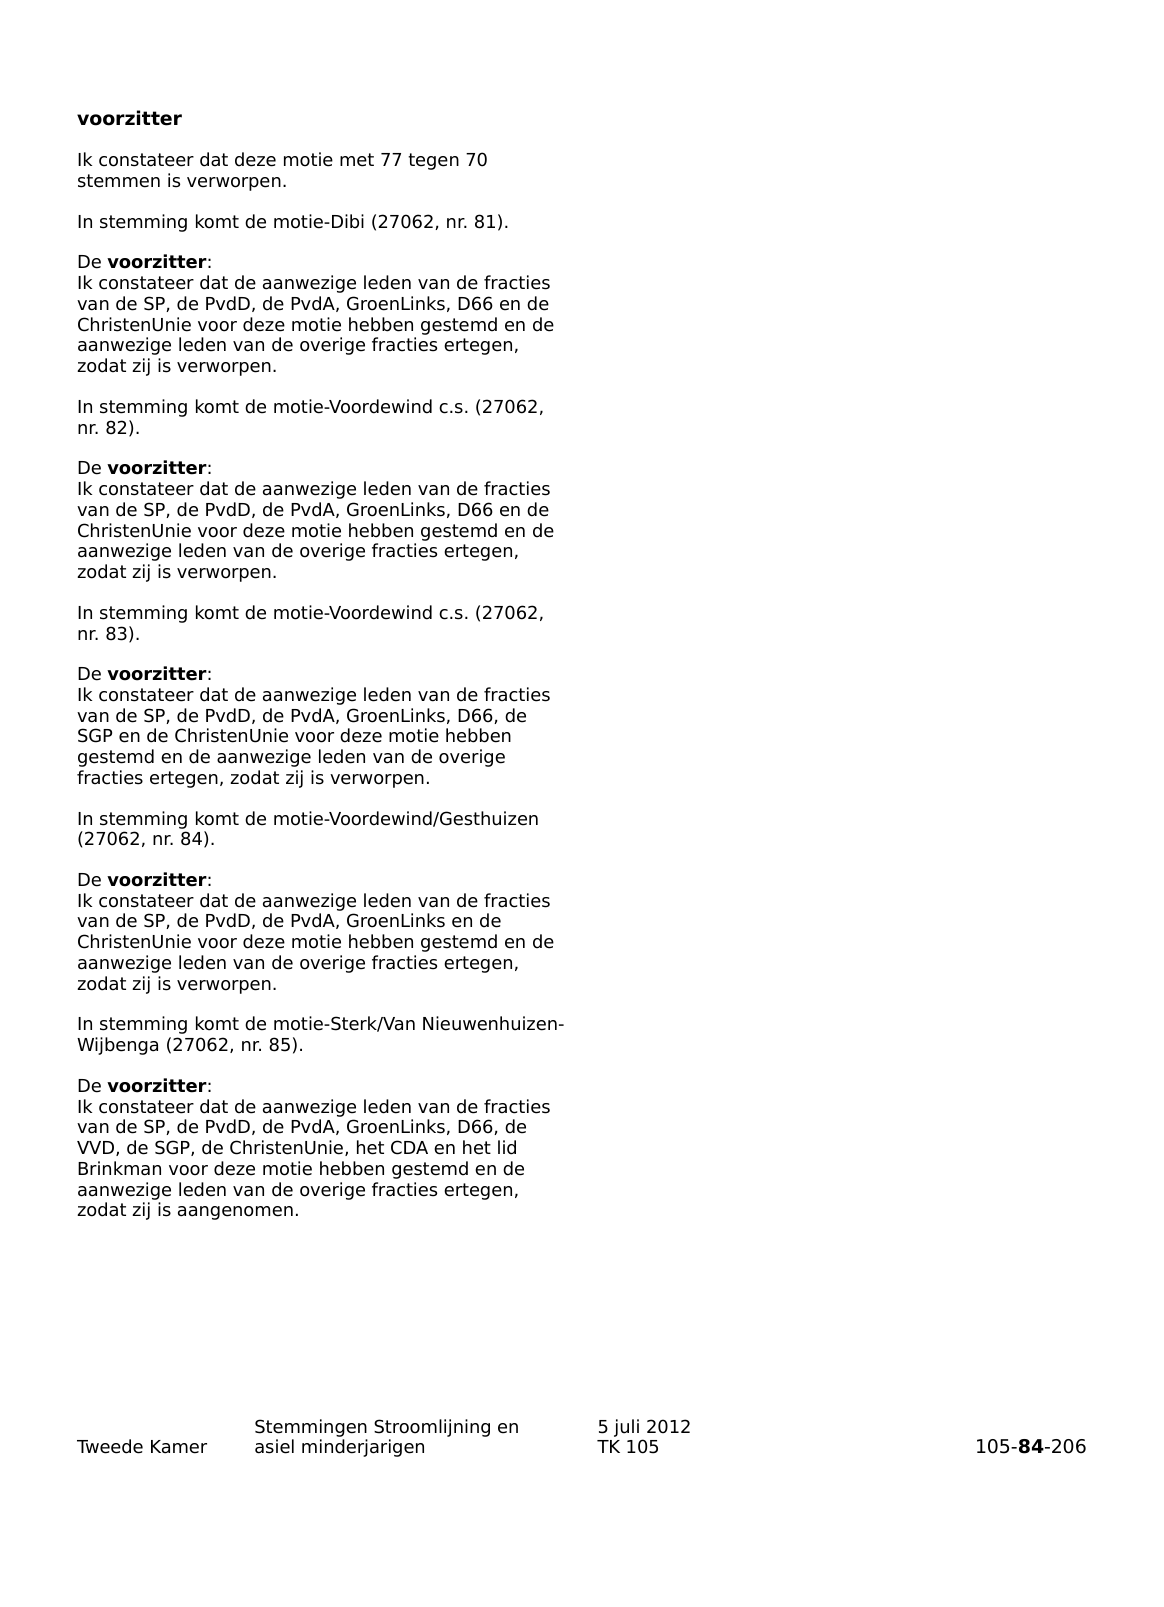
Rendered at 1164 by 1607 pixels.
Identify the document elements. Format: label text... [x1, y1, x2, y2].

text In stemming komt de motie-Sterk/Van Nieuwenhuizen-Wijbenga (27062, nr. 85). [77, 1014, 567, 1056]
text De voorzitter: [77, 252, 567, 273]
text In stemming komt de motie-Voordewind c.s. (27062, nr. 83). [77, 603, 567, 644]
text De voorzitter: [77, 1076, 567, 1096]
text In stemming komt de motie-Dibi (27062, nr. 81). [77, 212, 567, 232]
text De voorzitter: [77, 870, 567, 891]
text Ik constateer dat de aanwezige leden van de fracties van de SP, de PvdD, de PvdA, GroenLinks, D66 en de ChristenUnie voor deze motie hebben gestemd en de aanwezige leden van de overige fracties ertegen, zodat zij is verworpen. [77, 273, 567, 377]
text De voorzitter: [77, 458, 567, 479]
text In stemming komt de motie-Voordewind/Gesthuizen (27062, nr. 84). [77, 808, 567, 850]
text In stemming komt de motie-Voordewind c.s. (27062, nr. 82). [77, 397, 567, 438]
text Ik constateer dat de aanwezige leden van de fracties van de SP, de PvdD, de PvdA, GroenLinks, D66, de SGP en de ChristenUnie voor deze motie hebben gestemd en de aanwezige leden van de overige fracties ertegen, zodat zij is verworpen. [77, 685, 567, 788]
text Ik constateer dat deze motie met 77 tegen 70 stemmen is verworpen. [77, 150, 567, 192]
text De voorzitter: [77, 664, 567, 685]
text Ik constateer dat de aanwezige leden van de fracties van de SP, de PvdD, de PvdA, GroenLinks, D66 en de ChristenUnie voor deze motie hebben gestemd en de aanwezige leden van de overige fracties ertegen, zodat zij is verworpen. [77, 479, 567, 583]
text Ik constateer dat de aanwezige leden van de fracties van de SP, de PvdD, de PvdA, GroenLinks en de ChristenUnie voor deze motie hebben gestemd en de aanwezige leden van de overige fracties ertegen, zodat zij is verworpen. [77, 891, 567, 994]
text Ik constateer dat de aanwezige leden van de fracties van de SP, de PvdD, de PvdA, GroenLinks, D66, de VVD, de SGP, de ChristenUnie, het CDA en het lid Brinkman voor deze motie hebben gestemd en de aanwezige leden van de overige fracties ertegen, zodat zij is aangenomen. [77, 1096, 567, 1221]
